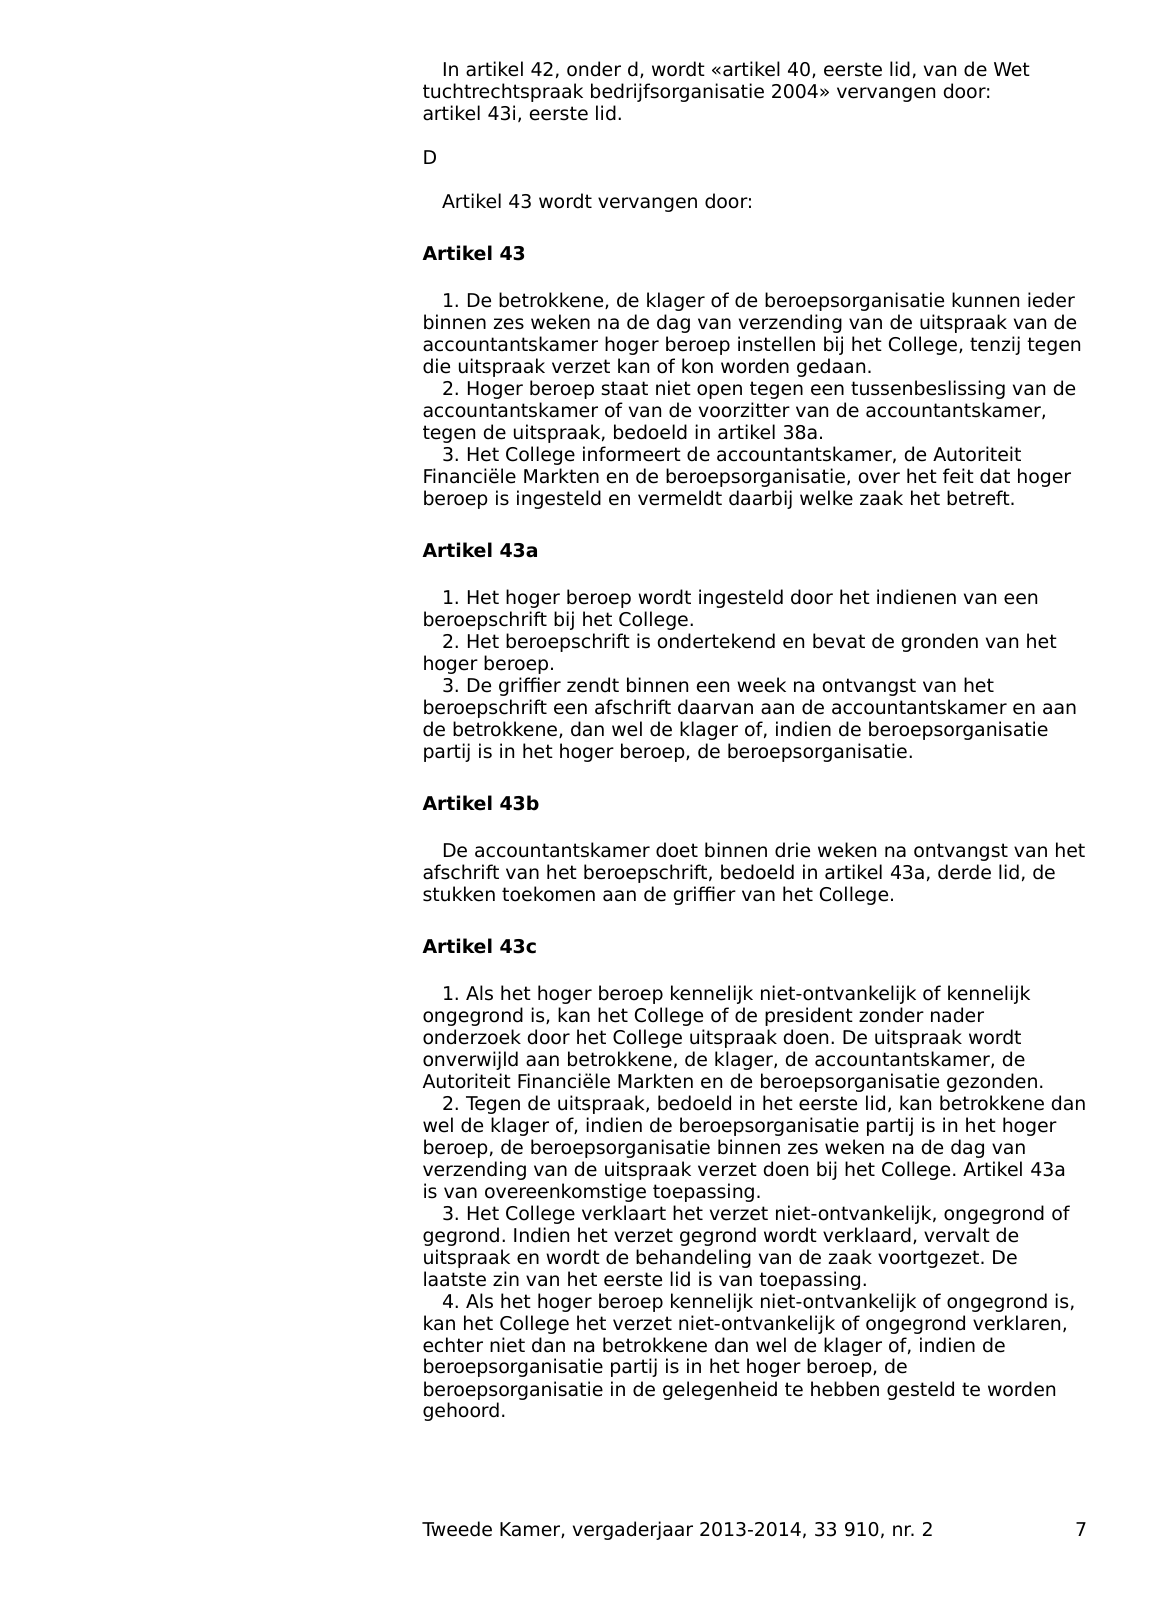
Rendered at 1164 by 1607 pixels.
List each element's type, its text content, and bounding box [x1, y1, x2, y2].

subtitle Artikel 43b [422, 793, 1087, 815]
text 2. Het beroepschrift is ondertekend en bevat de gronden van het hoger beroep. [422, 631, 1087, 675]
subtitle Artikel 43c [422, 936, 1087, 958]
text 3. Het College verklaart het verzet niet-ontvankelijk, ongegrond of gegrond. Indien het verzet gegrond wordt verklaard, vervalt de uitspraak en wordt de behandeling van de zaak voortgezet. De laatste zin van het eerste lid is van toepassing. [422, 1203, 1087, 1291]
text In artikel 42, onder d, wordt «artikel 40, eerste lid, van de Wet tuchtrechtspraak bedrijfsorganisatie 2004» vervangen door: artikel 43i, eerste lid. [422, 59, 1087, 125]
text 1. De betrokkene, de klager of de beroepsorganisatie kunnen ieder binnen zes weken na de dag van verzending van de uitspraak van de accountantskamer hoger beroep instellen bij het College, tenzij tegen die uitspraak verzet kan of kon worden gedaan. [422, 290, 1087, 378]
text De accountantskamer doet binnen drie weken na ontvangst van het afschrift van het beroepschrift, bedoeld in artikel 43a, derde lid, de stukken toekomen aan de griffier van het College. [422, 840, 1087, 906]
text Artikel 43 wordt vervangen door: [422, 191, 1087, 213]
subtitle Artikel 43 [422, 243, 1087, 265]
text 2. Hoger beroep staat niet open tegen een tussenbeslissing van de accountantskamer of van de voorzitter van de accountantskamer, tegen de uitspraak, bedoeld in artikel 38a. [422, 378, 1087, 444]
text 3. Het College informeert de accountantskamer, de Autoriteit Financiële Markten en de beroepsorganisatie, over het feit dat hoger beroep is ingesteld en vermeldt daarbij welke zaak het betreft. [422, 444, 1087, 510]
text 1. Als het hoger beroep kennelijk niet-ontvankelijk of kennelijk ongegrond is, kan het College of de president zonder nader onderzoek door het College uitspraak doen. De uitspraak wordt onverwijld aan betrokkene, de klager, de accountantskamer, de Autoriteit Financiële Markten en de beroepsorganisatie gezonden. [422, 983, 1087, 1093]
text D [422, 147, 1087, 169]
text 1. Het hoger beroep wordt ingesteld door het indienen van een beroepschrift bij het College. [422, 587, 1087, 631]
text 2. Tegen de uitspraak, bedoeld in het eerste lid, kan betrokkene dan wel de klager of, indien de beroepsorganisatie partij is in het hoger beroep, de beroepsorganisatie binnen zes weken na de dag van verzending van de uitspraak verzet doen bij het College. Artikel 43a is van overeenkomstige toepassing. [422, 1093, 1087, 1203]
text 3. De griffier zendt binnen een week na ontvangst van het beroepschrift een afschrift daarvan aan de accountantskamer en aan de betrokkene, dan wel de klager of, indien de beroepsorganisatie partij is in het hoger beroep, de beroepsorganisatie. [422, 675, 1087, 763]
text 4. Als het hoger beroep kennelijk niet-ontvankelijk of ongegrond is, kan het College het verzet niet-ontvankelijk of ongegrond verklaren, echter niet dan na betrokkene dan wel de klager of, indien de beroepsorganisatie partij is in het hoger beroep, de beroepsorganisatie in de gelegenheid te hebben gesteld te worden gehoord. [422, 1291, 1087, 1422]
subtitle Artikel 43a [422, 540, 1087, 562]
